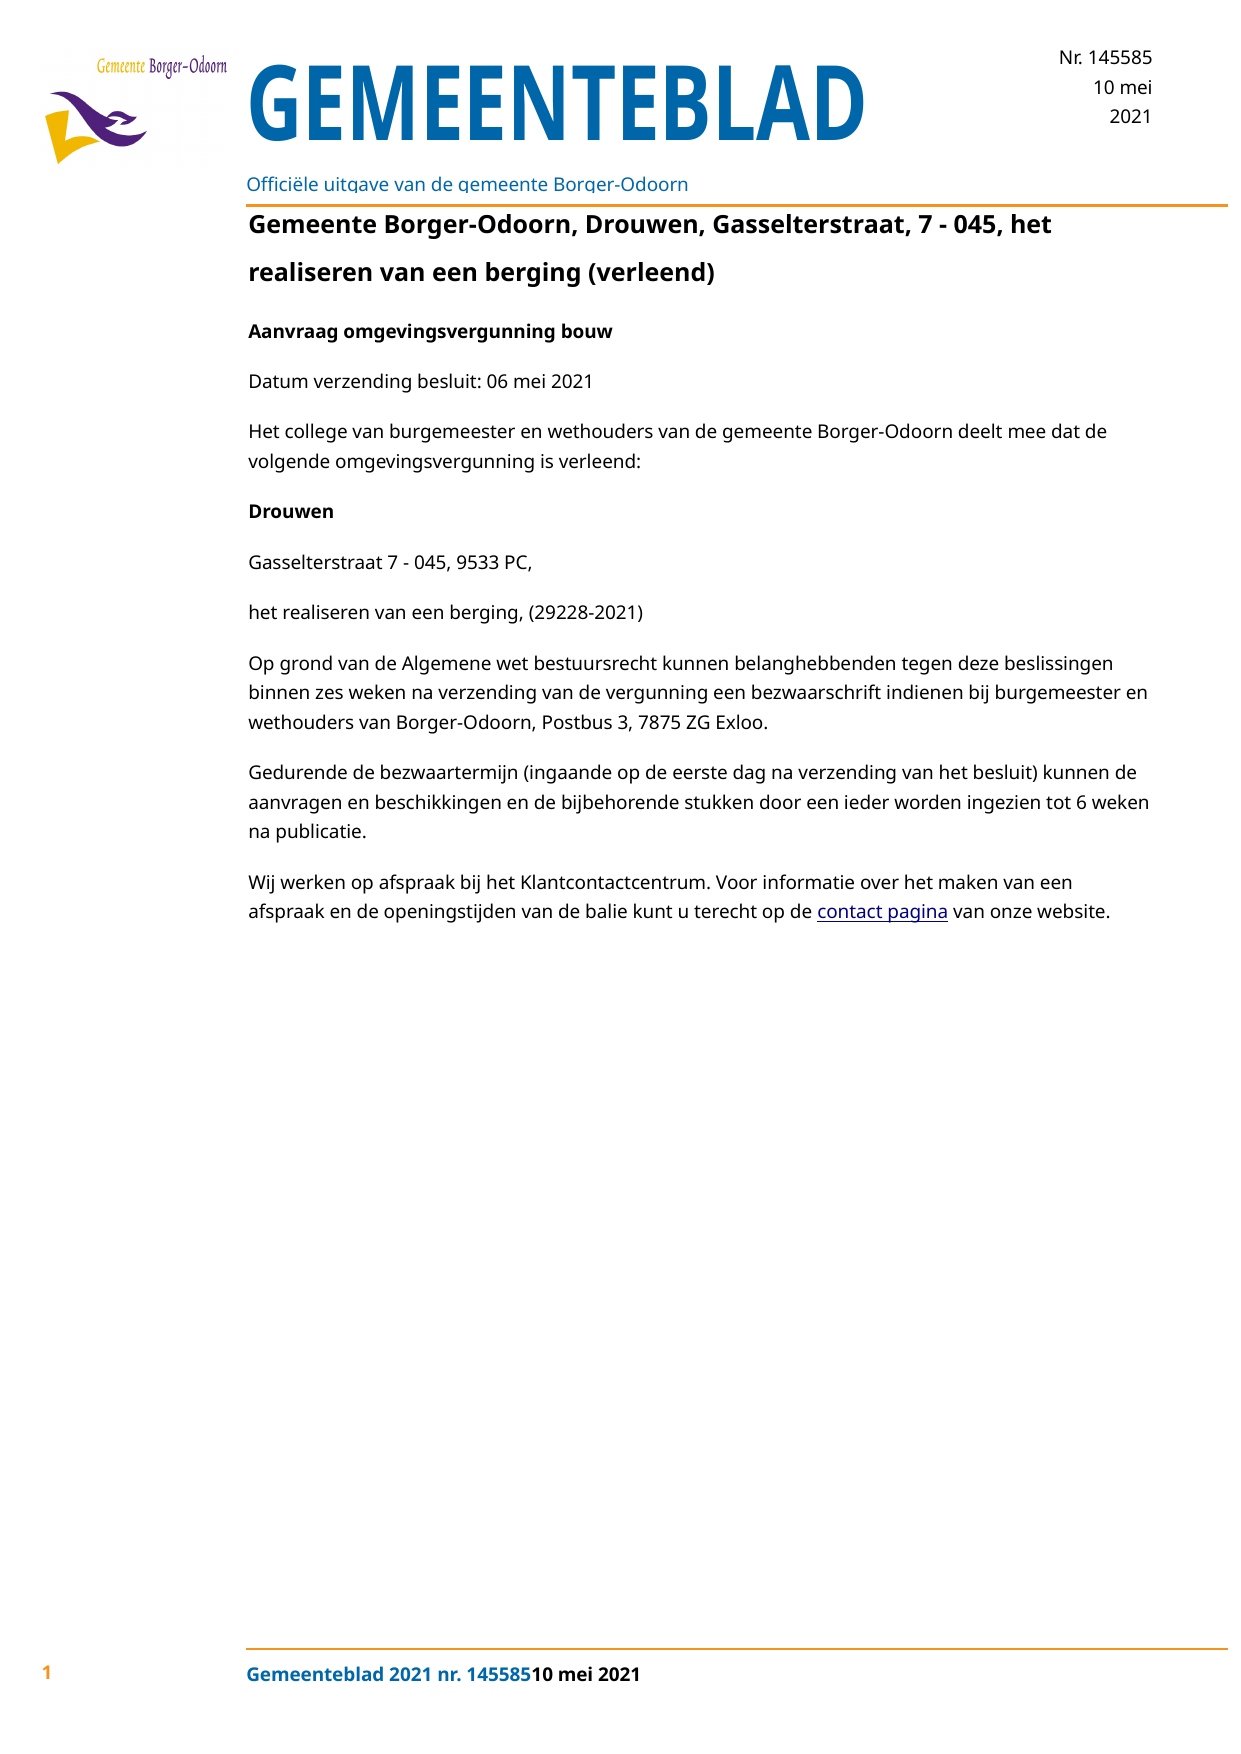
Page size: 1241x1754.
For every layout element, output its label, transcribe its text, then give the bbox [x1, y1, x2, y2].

text Gedurende de bezwaartermijn (ingaande op de eerste dag na verzending van het besluit) kunnen de aanvragen en beschikkingen en de bijbehorende stukken door een ieder worden ingezien tot 6 weken na publicatie. [248, 759, 1152, 844]
text Gemeente Borger-Odoorn, Drouwen, Gasselterstraat, 7 - 045, het realiseren van een berging (verleend) [248, 207, 1152, 288]
text Op grond van de Algemene wet bestuursrecht kunnen belanghebbenden tegen deze beslissingen binnen zes weken na verzending van de vergunning een bezwaarschrift indienen bij burgemeester en wethouders van Borger-Odoorn, Postbus 3, 7875 ZG Exloo. [248, 650, 1152, 735]
picture [41, 47, 231, 172]
text Het college van burgemeester en wethouders van de gemeente Borger-Odoorn deelt mee dat de volgende omgevingsvergunning is verleend: [248, 419, 1152, 474]
text Datum verzending besluit: 06 mei 2021 [248, 368, 1152, 394]
text Drouwen [248, 499, 1152, 524]
text Gasselterstraat 7 - 045, 9533 PC, [248, 549, 1152, 575]
text het realiseren van een berging, (29228-2021) [248, 599, 1152, 625]
text Aanvraag omgevingsvergunning bouw [248, 318, 1152, 344]
text Wij werken op afspraak bij het Klantcontactcentrum. Voor informatie over het maken van een afspraak en de openingstijden van de balie kunt u terecht op de contact pagina van onze website. [248, 869, 1152, 924]
